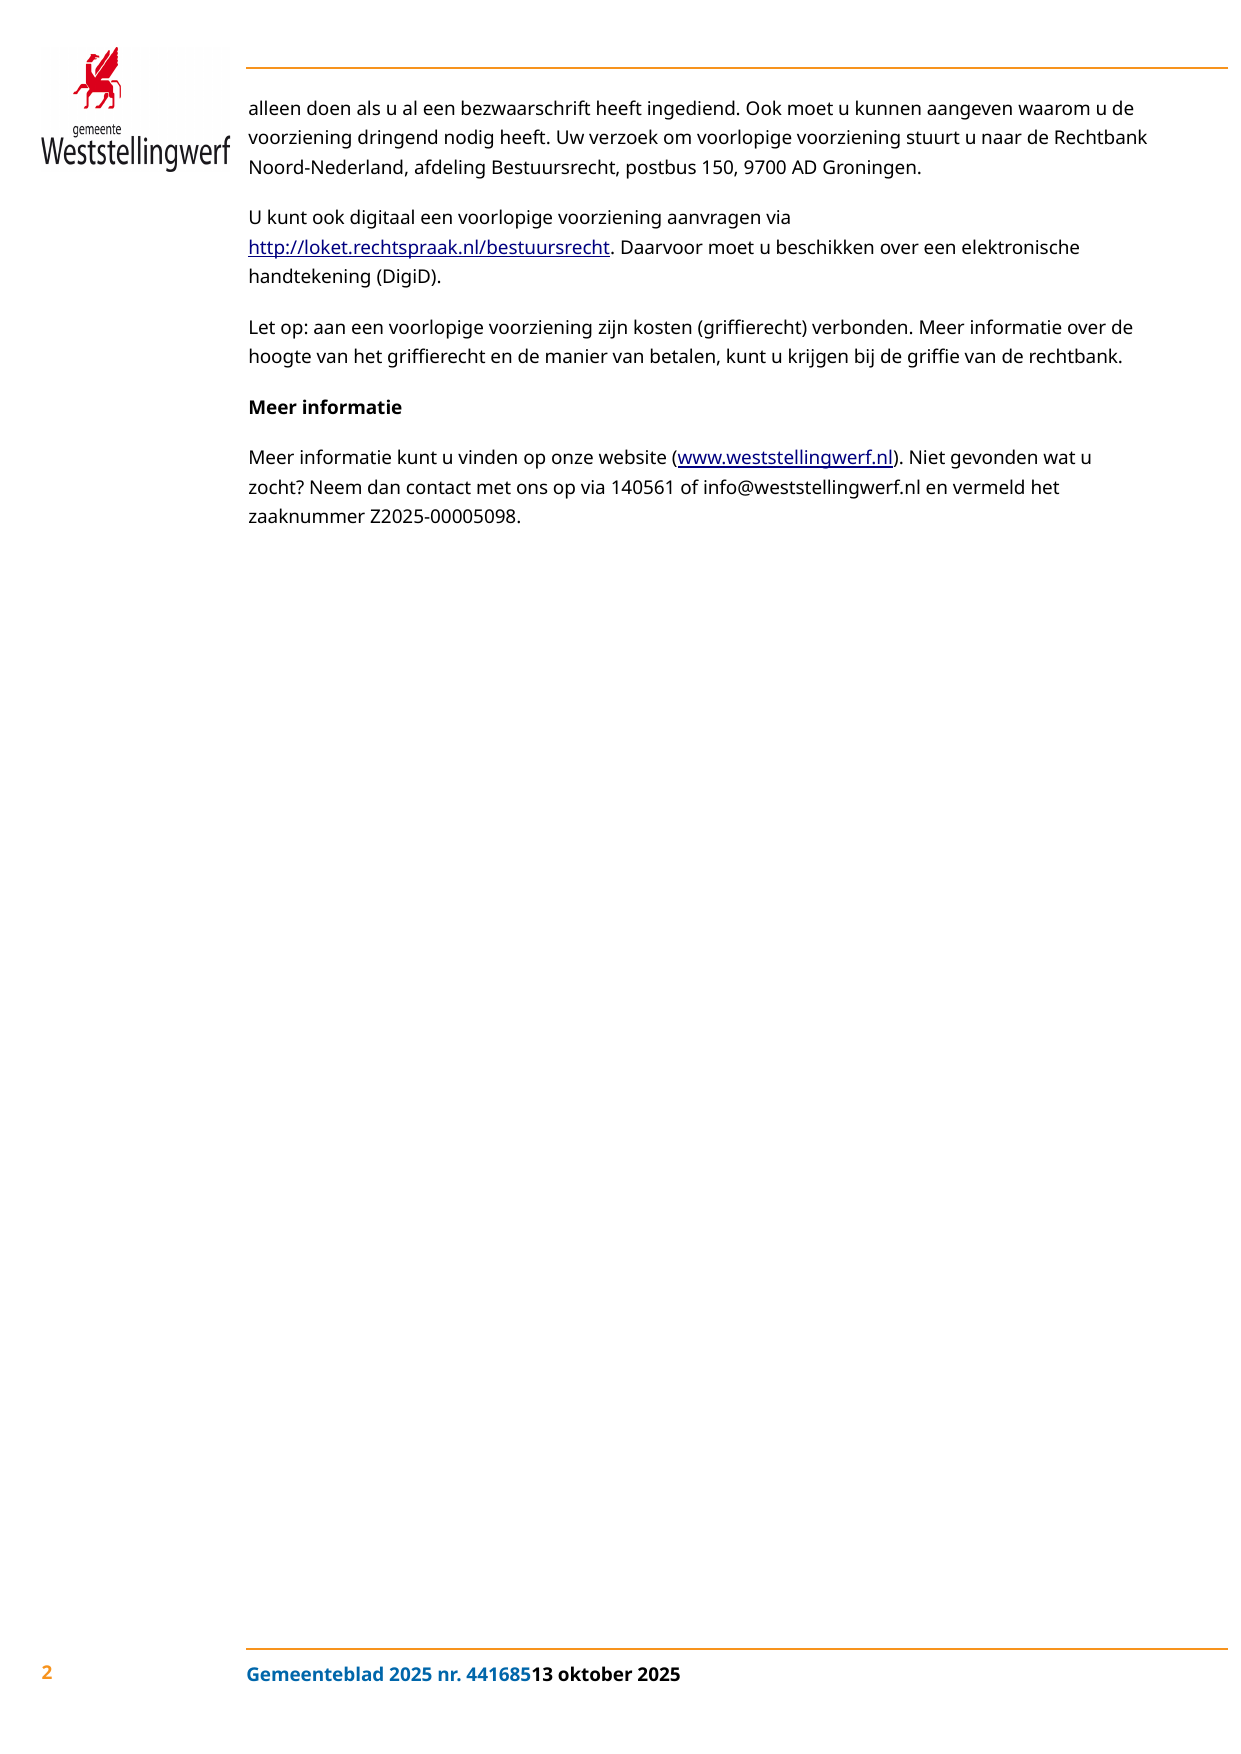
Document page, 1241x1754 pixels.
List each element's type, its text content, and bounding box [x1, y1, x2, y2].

text alleen doen als u al een bezwaarschrift heeft ingediend. Ook moet u kunnen aangeven waarom u de voorziening dringend nodig heeft. Uw verzoek om voorlopige voorziening stuurt u naar de Rechtbank Noord-Nederland, afdeling Bestuursrecht, postbus 150, 9700 AD Groningen. [248, 95, 1152, 180]
picture [41, 47, 231, 172]
text Meer informatie kunt u vinden op onze website (www.weststellingwerf.nl). Niet gevonden wat u zocht? Neem dan contact met ons op via 140561 of info@weststellingwerf.nl en vermeld het zaaknummer Z2025-00005098. [248, 444, 1152, 529]
text U kunt ook digitaal een voorlopige voorziening aanvragen via http://loket.rechtspraak.nl/bestuursrecht. Daarvoor moet u beschikken over een elektronische handtekening (DigiD). [248, 204, 1152, 289]
text Let op: aan een voorlopige voorziening zijn kosten (griffierecht) verbonden. Meer informatie over de hoogte van het griffierecht en de manier van betalen, kunt u krijgen bij de griffie van de rechtbank. [248, 314, 1152, 369]
text Meer informatie [248, 394, 1152, 420]
